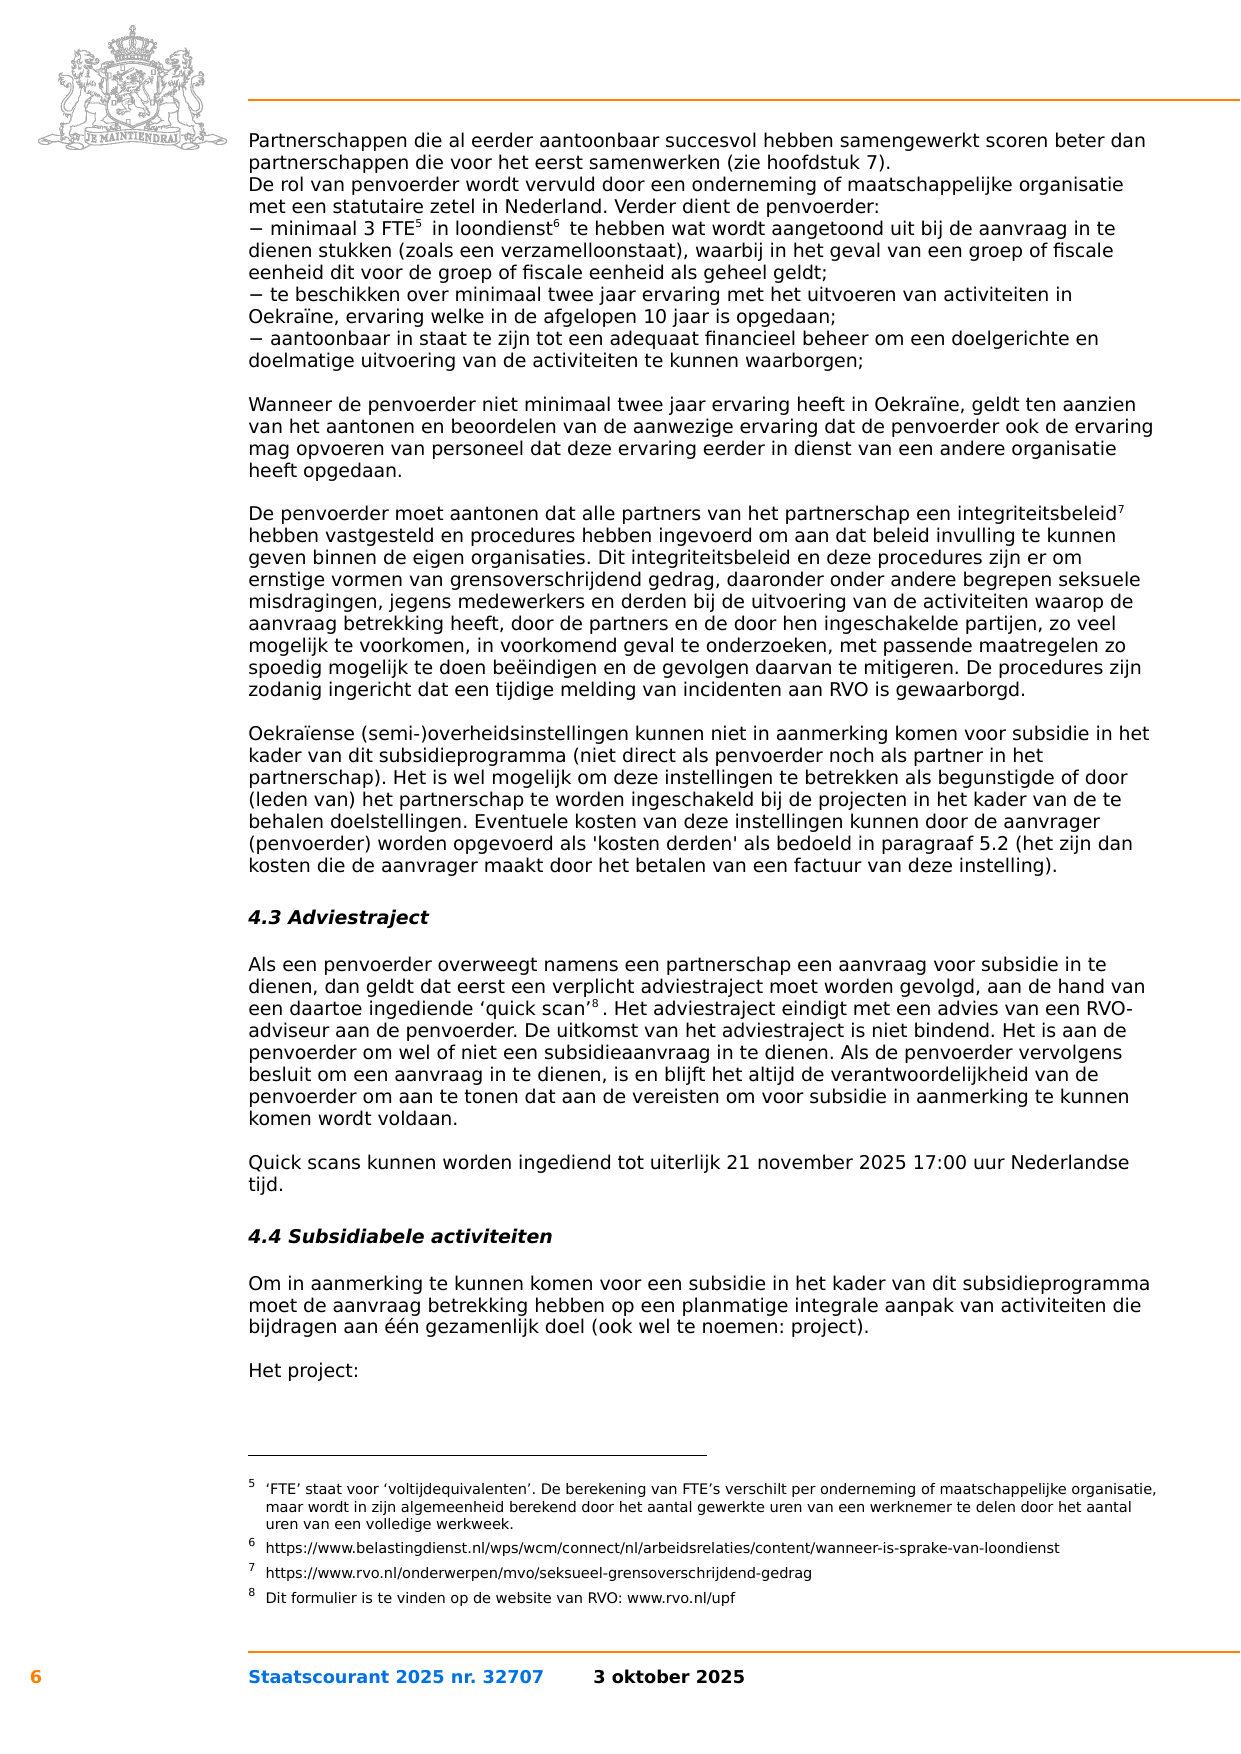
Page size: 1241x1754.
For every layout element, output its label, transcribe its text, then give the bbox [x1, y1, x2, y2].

text − aantoonbaar in staat te zijn tot een adequaat financieel beheer om een doelgerichte en doelmatige uitvoering van de activiteiten te kunnen waarborgen; [248, 328, 1163, 372]
subtitle 4.4 Subsidiabele activiteiten [248, 1226, 1163, 1247]
text Quick scans kunnen worden ingediend tot uiterlijk 21 november 2025 17:00 uur Nederlandse tijd. [248, 1152, 1163, 1196]
text De penvoerder moet aantonen dat alle partners van het partnerschap een integriteitsbeleid hebben vastgesteld en procedures hebben ingevoerd om aan dat beleid invulling te kunnen geven binnen de eigen organisaties. Dit integriteitsbeleid en deze procedures zijn er om ernstige vormen van grensoverschrijdend gedrag, daaronder onder andere begrepen seksuele misdragingen, jegens medewerkers en derden bij de uitvoering van de activiteiten waarop de aanvraag betrekking heeft, door de partners en de door hen ingeschakelde partijen, zo veel mogelijk te voorkomen, in voorkomend geval te onderzoeken, met passende maatregelen zo spoedig mogelijk te doen beëindigen en de gevolgen daarvan te mitigeren. De procedures zijn zodanig ingericht dat een tijdige melding van incidenten aan RVO is gewaarborgd. [248, 503, 1163, 701]
text Het project: [248, 1360, 1163, 1382]
text Om in aanmerking te kunnen komen voor een subsidie in het kader van dit subsidieprogramma moet de aanvraag betrekking hebben op een planmatige integrale aanpak van activiteiten die bijdragen aan één gezamenlijk doel (ook wel te noemen: project). [248, 1272, 1163, 1338]
text Dit formulier is te vinden op de website van RVO: www.rvo.nl/upf [248, 1586, 1163, 1608]
text Partnerschappen die al eerder aantoonbaar succesvol hebben samengewerkt scoren beter dan partnerschappen die voor het eerst samenwerken (zie hoofdstuk 7). [248, 130, 1163, 174]
text https://www.belastingdienst.nl/wps/wcm/connect/nl/arbeidsrelaties/content/wanneer-is-sprake-van-loondienst [248, 1536, 1163, 1558]
text Als een penvoerder overweegt namens een partnerschap een aanvraag voor subsidie in te dienen, dan geldt dat eerst een verplicht adviestraject moet worden gevolgd, aan de hand van een daartoe ingediende ‘quick scan’. Het adviestraject eindigt met een advies van een RVO-adviseur aan de penvoerder. De uitkomst van het adviestraject is niet bindend. Het is aan de penvoerder om wel of niet een subsidieaanvraag in te dienen. Als de penvoerder vervolgens besluit om een aanvraag in te dienen, is en blijft het altijd de verantwoordelijkheid van de penvoerder om aan te tonen dat aan de vereisten om voor subsidie in aanmerking te kunnen komen wordt voldaan. [248, 954, 1163, 1130]
text − te beschikken over minimaal twee jaar ervaring met het uitvoeren van activiteiten in Oekraïne, ervaring welke in de afgelopen 10 jaar is opgedaan; [248, 284, 1163, 328]
subtitle 4.3 Adviestraject [248, 907, 1163, 929]
text − minimaal 3 FTE in loondienst te hebben wat wordt aangetoond uit bij de aanvraag in te dienen stukken (zoals een verzamelloonstaat), waarbij in het geval van een groep of fiscale eenheid dit voor de groep of fiscale eenheid als geheel geldt; [248, 218, 1163, 284]
picture [38, 25, 227, 150]
text Wanneer de penvoerder niet minimaal twee jaar ervaring heeft in Oekraïne, geldt ten aanzien van het aantonen en beoordelen van de aanwezige ervaring dat de penvoerder ook de ervaring mag opvoeren van personeel dat deze ervaring eerder in dienst van een andere organisatie heeft opgedaan. [248, 393, 1163, 481]
text https://www.rvo.nl/onderwerpen/mvo/seksueel-grensoverschrijdend-gedrag [248, 1561, 1163, 1583]
text De rol van penvoerder wordt vervuld door een onderneming of maatschappelijke organisatie met een statutaire zetel in Nederland. Verder dient de penvoerder: [248, 174, 1163, 218]
text Oekraïense (semi-)overheidsinstellingen kunnen niet in aanmerking komen voor subsidie in het kader van dit subsidieprogramma (niet direct als penvoerder noch als partner in het partnerschap). Het is wel mogelijk om deze instellingen te betrekken als begunstigde of door (leden van) het partnerschap te worden ingeschakeld bij de projecten in het kader van de te behalen doelstellingen. Eventuele kosten van deze instellingen kunnen door de aanvrager (penvoerder) worden opgevoerd als 'kosten derden' als bedoeld in paragraaf 5.2 (het zijn dan kosten die de aanvrager maakt door het betalen van een factuur van deze instelling). [248, 723, 1163, 877]
text ‘FTE’ staat voor ‘voltijdequivalenten’. De berekening van FTE’s verschilt per onderneming of maatschappelijke organisatie, maar wordt in zijn algemeenheid berekend door het aantal gewerkte uren van een werknemer te delen door het aantal uren van een volledige werkweek. [248, 1477, 1163, 1533]
